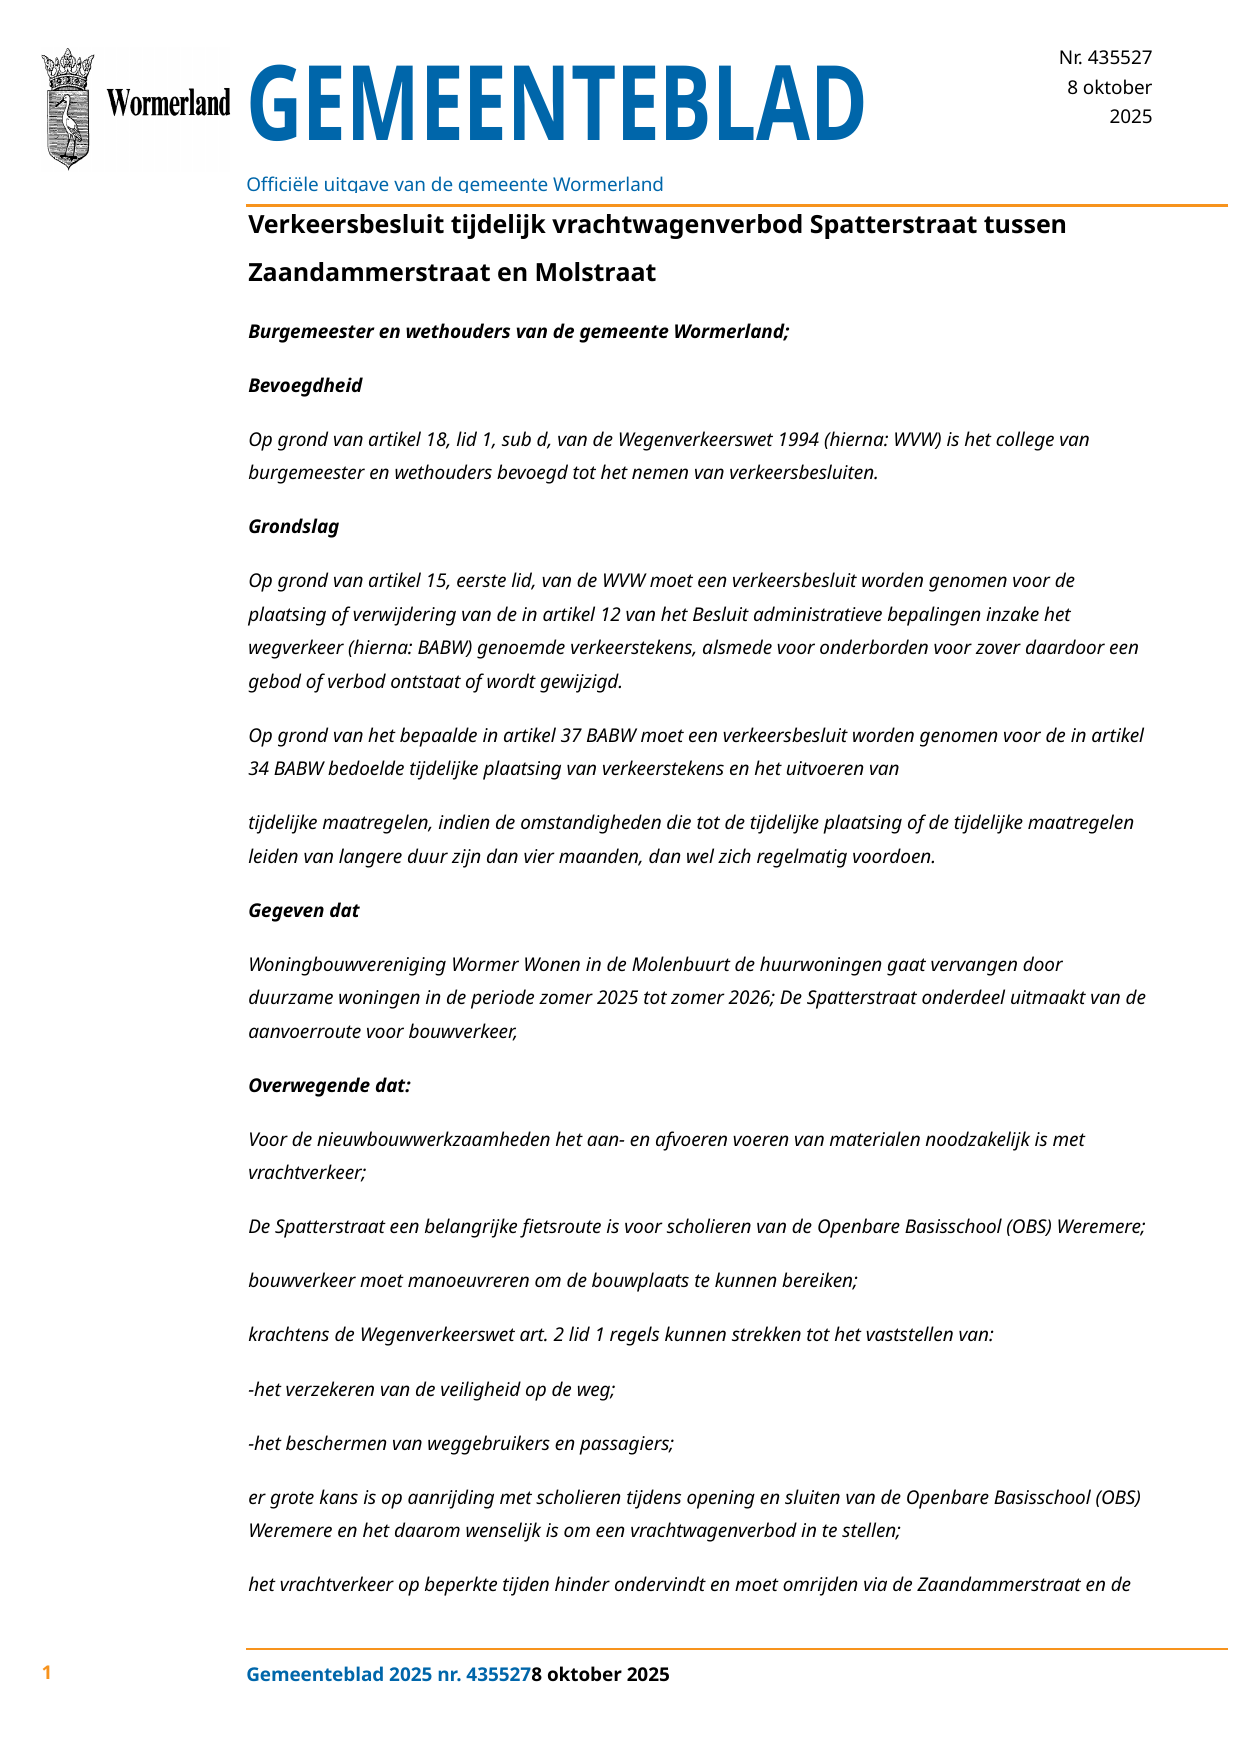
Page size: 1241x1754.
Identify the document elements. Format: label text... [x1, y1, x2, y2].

text krachtens de Wegenverkeerswet art. 2 lid 1 regels kunnen strekken tot het vaststellen van: [248, 1322, 1152, 1347]
text Grondslag [248, 513, 1152, 539]
text er grote kans is op aanrijding met scholieren tijdens opening en sluiten van de Openbare Basisschool (OBS) Weremere en het daarom wenselijk is om een vrachtwagenverbod in te stellen; [248, 1484, 1152, 1543]
text het vrachtverkeer op beperkte tijden hinder ondervindt en moet omrijden via de Zaandammerstraat en de [248, 1571, 1152, 1597]
text Op grond van artikel 18, lid 1, sub d, van de Wegenverkeerswet 1994 (hierna: WVW) is het college van burgemeester en wethouders bevoegd tot het nemen van verkeersbesluiten. [248, 426, 1152, 485]
text tijdelijke maatregelen, indien de omstandigheden die tot de tijdelijke plaatsing of de tijdelijke maatregelen leiden van langere duur zijn dan vier maanden, dan wel zich regelmatig voordoen. [248, 809, 1152, 869]
text De Spatterstraat een belangrijke fietsroute is voor scholieren van de Openbare Basisschool (OBS) Weremere; [248, 1213, 1152, 1239]
text Gegeven dat [248, 897, 1152, 923]
text -het verzekeren van de veiligheid op de weg; [248, 1376, 1152, 1401]
text Bevoegdheid [248, 372, 1152, 398]
text Op grond van artikel 15, eerste lid, van de WVW moet een verkeersbesluit worden genomen voor de plaatsing of verwijdering van de in artikel 12 van het Besluit administratieve bepalingen inzake het wegverkeer (hierna: BABW) genoemde verkeerstekens, alsmede voor onderborden voor zover daardoor een gebod of verbod ontstaat of wordt gewijzigd. [248, 568, 1152, 694]
text Woningbouwvereniging Wormer Wonen in de Molenbuurt de huurwoningen gaat vervangen door duurzame woningen in de periode zomer 2025 tot zomer 2026; De Spatterstraat onderdeel uitmaakt van de aanvoerroute voor bouwverkeer, [248, 951, 1152, 1044]
text -het beschermen van weggebruikers en passagiers; [248, 1430, 1152, 1456]
text Burgemeester en wethouders van de gemeente Wormerland; [248, 318, 1152, 344]
text Verkeersbesluit tijdelijk vrachtwagenverbod Spatterstraat tussen Zaandammerstraat en Molstraat [248, 207, 1152, 288]
picture [41, 47, 231, 172]
text Op grond van het bepaalde in artikel 37 BABW moet een verkeersbesluit worden genomen voor de in artikel 34 BABW bedoelde tijdelijke plaatsing van verkeerstekens en het uitvoeren van [248, 722, 1152, 781]
text Voor de nieuwbouwwerkzaamheden het aan- en afvoeren voeren van materialen noodzakelijk is met vrachtverkeer; [248, 1126, 1152, 1185]
text Overwegende dat: [248, 1072, 1152, 1098]
text bouwverkeer moet manoeuvreren om de bouwplaats te kunnen bereiken; [248, 1268, 1152, 1293]
